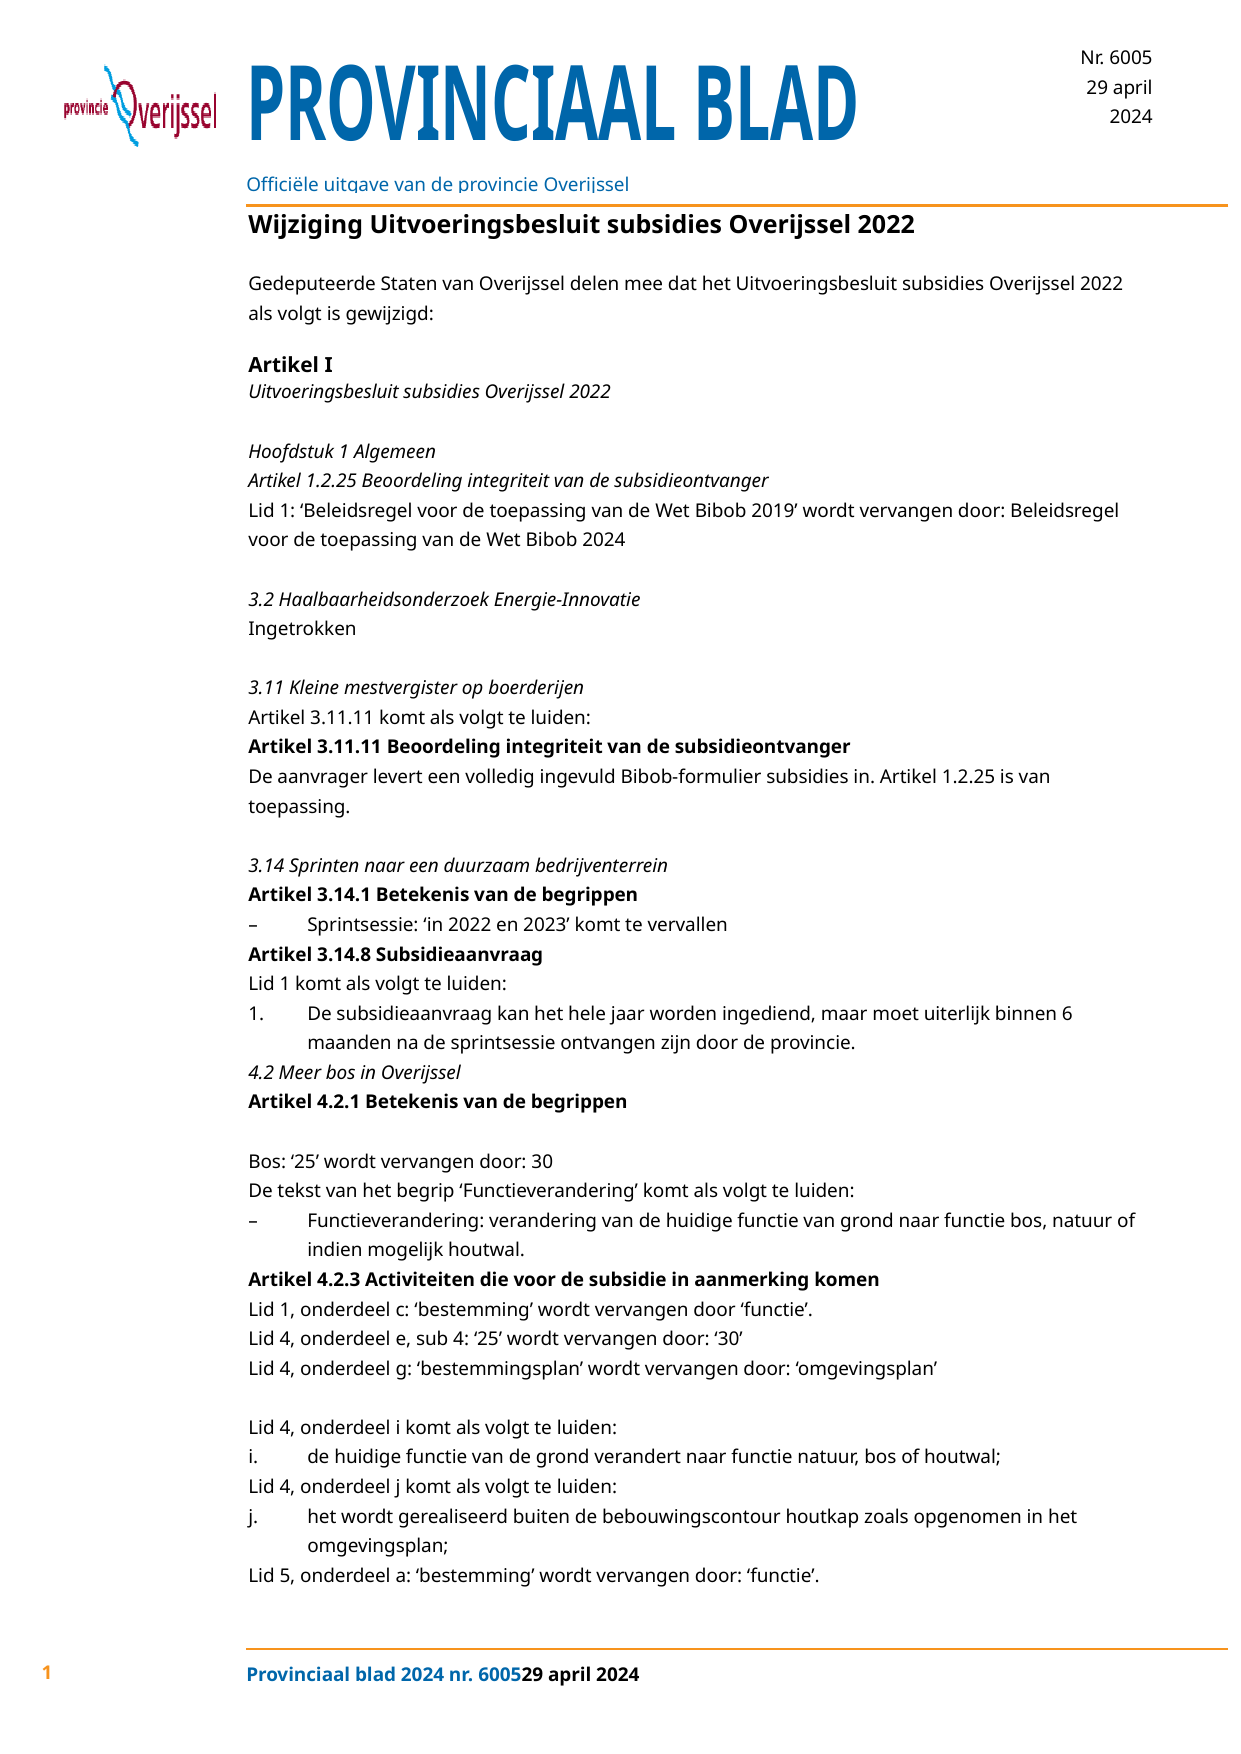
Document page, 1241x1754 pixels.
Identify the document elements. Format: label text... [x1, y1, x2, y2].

text De tekst van het begrip ‘Functieverandering’ komt als volgt te luiden: [248, 1177, 1152, 1203]
text Lid 1, onderdeel c: ‘bestemming’ wordt vervangen door ‘functie’. [248, 1296, 1152, 1322]
text Artikel 1.2.25 Beoordeling integriteit van de subsidieontvanger [248, 467, 1152, 493]
text Lid 4, onderdeel e, sub 4: ‘25’ wordt vervangen door: ‘30’ [248, 1325, 1152, 1351]
text Bos: ‘25’ wordt vervangen door: 30 [248, 1148, 1152, 1174]
text Lid 1: ‘Beleidsregel voor de toepassing van de Wet Bibob 2019’ wordt vervangen door: Beleidsregel voor de toepassing van de Wet Bibob 2024 [248, 497, 1152, 552]
text Artikel 4.2.3 Activiteiten die voor de subsidie in aanmerking komen [248, 1266, 1152, 1292]
picture [41, 47, 231, 172]
text 3.14 Sprinten naar een duurzaam bedrijventerrein [248, 852, 1152, 878]
text Lid 4, onderdeel g: ‘bestemmingsplan’ wordt vervangen door: ‘omgevingsplan’ [248, 1355, 1152, 1381]
text Lid 1 komt als volgt te luiden: [248, 970, 1152, 996]
text Hoofdstuk 1 Algemeen [248, 438, 1152, 464]
list De subsidieaanvraag kan het hele jaar worden ingediend, maar moet uiterlijk binnen 6 maanden na de sprintsessie ontvangen zijn door de provincie. [248, 1000, 1152, 1055]
text Wijziging Uitvoeringsbesluit subsidies Overijssel 2022 [248, 207, 1152, 241]
text 3.2 Haalbaarheidsonderzoek Energie-Innovatie [248, 586, 1152, 612]
text Artikel 3.14.1 Betekenis van de begrippen [248, 882, 1152, 907]
text Ingetrokken [248, 615, 1152, 641]
list de huidige functie van de grond verandert naar functie natuur, bos of houtwal; [248, 1444, 1152, 1469]
text 3.11 Kleine mestvergister op boerderijen [248, 674, 1152, 700]
text Lid 4, onderdeel j komt als volgt te luiden: [248, 1473, 1152, 1499]
list het wordt gerealiseerd buiten de bebouwingscontour houtkap zoals opgenomen in het omgevingsplan; [248, 1503, 1152, 1558]
list Functieverandering: verandering van de huidige functie van grond naar functie bos, natuur of indien mogelijk houtwal. [248, 1207, 1152, 1262]
text Artikel 3.11.11 komt als volgt te luiden: [248, 704, 1152, 730]
text Artikel I [248, 350, 1152, 379]
text 4.2 Meer bos in Overijssel [248, 1059, 1152, 1085]
list Sprintsessie: ‘in 2022 en 2023’ komt te vervallen [248, 911, 1152, 937]
text Lid 4, onderdeel i komt als volgt te luiden: [248, 1414, 1152, 1440]
text Lid 5, onderdeel a: ‘bestemming’ wordt vervangen door: ‘functie’. [248, 1562, 1152, 1588]
text De aanvrager levert een volledig ingevuld Bibob-formulier subsidies in. Artikel 1.2.25 is van toepassing. [248, 763, 1152, 819]
text Artikel 3.11.11 Beoordeling integriteit van de subsidieontvanger [248, 734, 1152, 759]
text Artikel 3.14.8 Subsidieaanvraag [248, 941, 1152, 967]
text Uitvoeringsbesluit subsidies Overijssel 2022 [248, 379, 1152, 404]
text Artikel 4.2.1 Betekenis van de begrippen [248, 1089, 1152, 1114]
text Gedeputeerde Staten van Overijssel delen mee dat het Uitvoeringsbesluit subsidies Overijssel 2022 als volgt is gewijzigd: [248, 270, 1152, 326]
